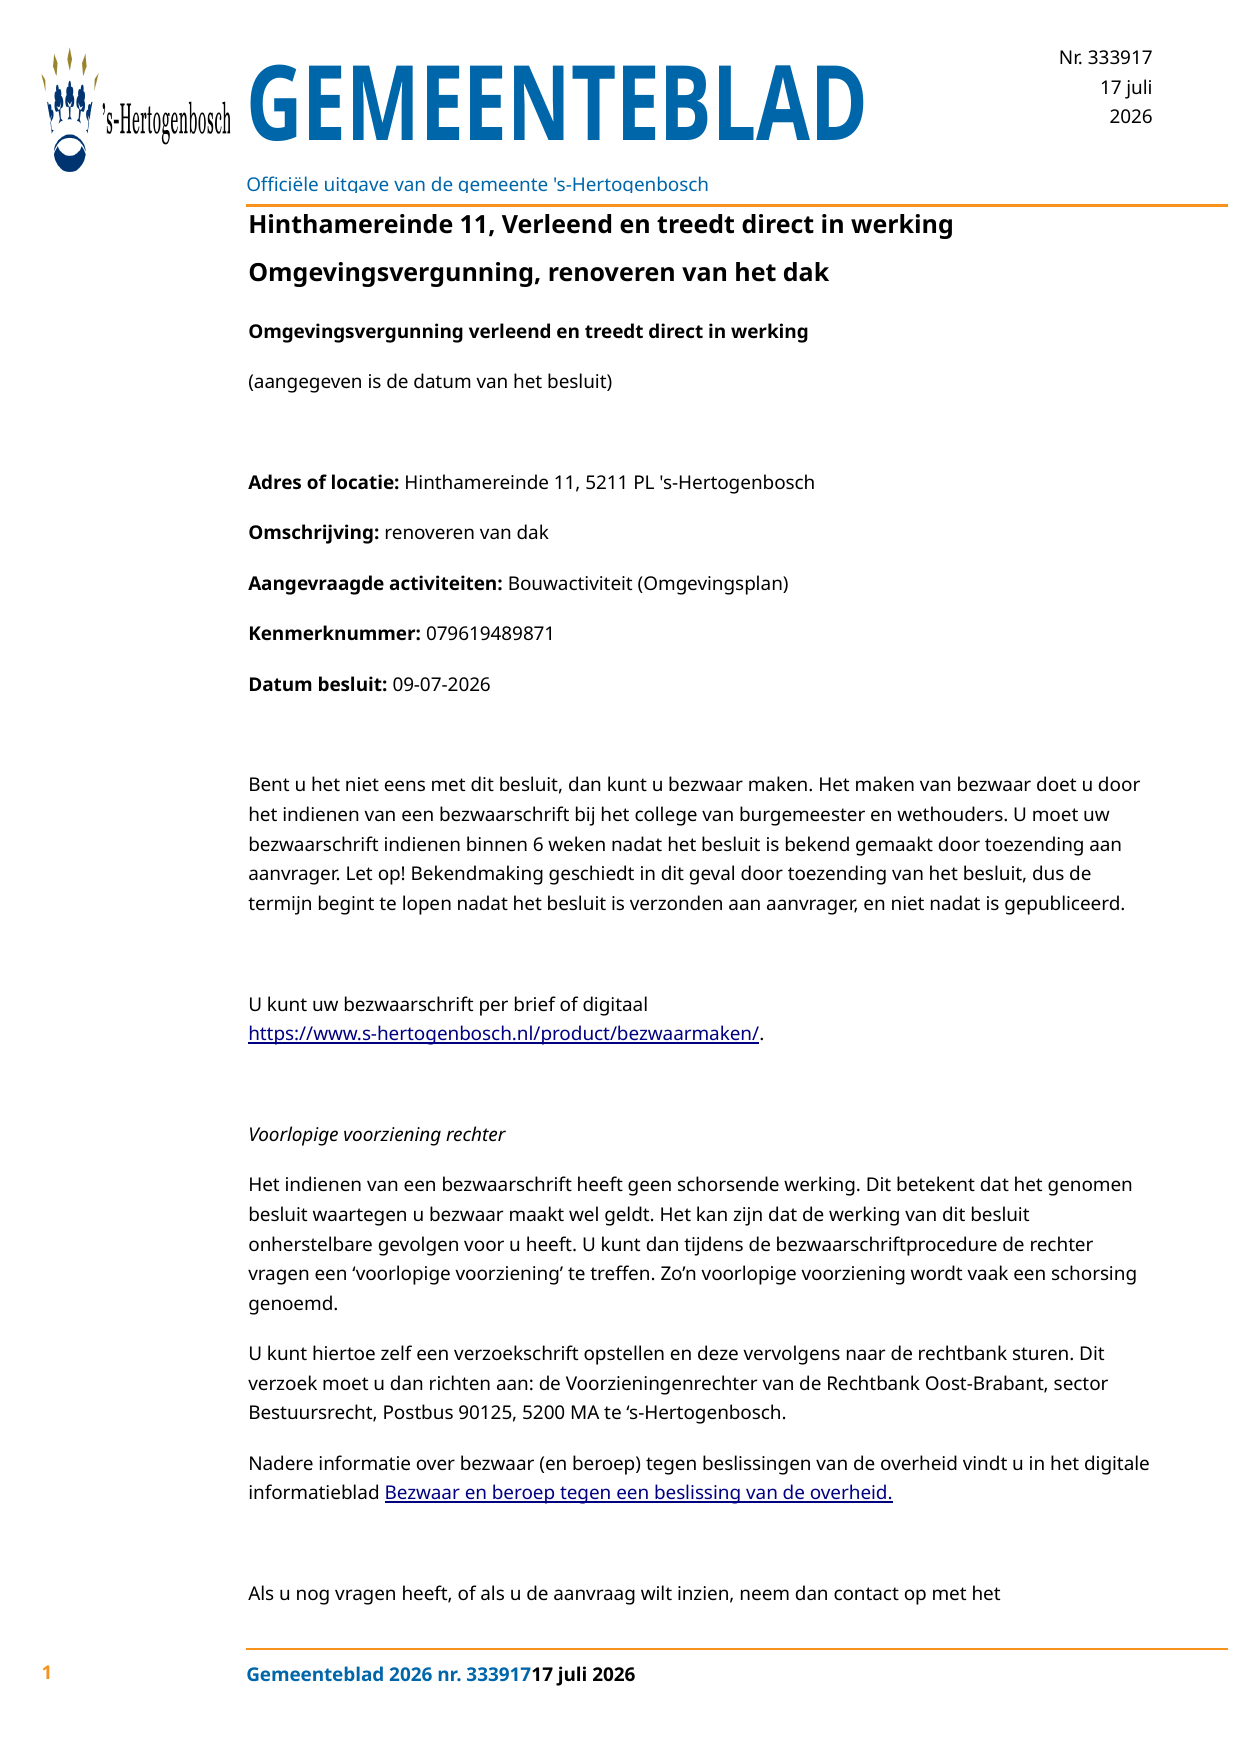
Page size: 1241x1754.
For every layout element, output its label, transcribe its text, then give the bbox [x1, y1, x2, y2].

text Bent u het niet eens met dit besluit, dan kunt u bezwaar maken. Het maken van bezwaar doet u door het indienen van een bezwaarschrift bij het college van burgemeester en wethouders. U moet uw bezwaarschrift indienen binnen 6 weken nadat het besluit is bekend gemaakt door toezending aan aanvrager. Let op! Bekendmaking geschiedt in dit geval door toezending van het besluit, dus de termijn begint te lopen nadat het besluit is verzonden aan aanvrager, en niet nadat is gepubliceerd. [248, 772, 1152, 916]
text Het indienen van een bezwaarschrift heeft geen schorsende werking. Dit betekent dat het genomen besluit waartegen u bezwaar maakt wel geldt. Het kan zijn dat de werking van dit besluit onherstelbare gevolgen voor u heeft. U kunt dan tijdens de bezwaarschriftprocedure de rechter vragen een ‘voorlopige voorziening’ te treffen. Zo’n voorlopige voorziening wordt vaak een schorsing genoemd. [248, 1172, 1152, 1316]
picture [41, 47, 231, 172]
text Nadere informatie over bezwaar (en beroep) tegen beslissingen van de overheid vindt u in het digitale informatieblad Bezwaar en beroep tegen een beslissing van de overheid. [248, 1450, 1152, 1505]
text Als u nog vragen heeft, of als u de aanvraag wilt inzien, neem dan contact op met het [248, 1580, 1152, 1606]
text Aangevraagde activiteiten: Bouwactiviteit (Omgevingsplan) [248, 570, 1152, 596]
text Omgevingsvergunning verleend en treedt direct in werking [248, 318, 1152, 344]
text U kunt uw bezwaarschrift per brief of digitaal https://www.s-hertogenbosch.nl/product/bezwaarmaken/. [248, 991, 1152, 1046]
text Hinthamereinde 11, Verleend en treedt direct in werking Omgevingsvergunning, renoveren van het dak [248, 207, 1152, 288]
text Datum besluit: 09-07-2026 [248, 671, 1152, 697]
text Kenmerknummer: 079619489871 [248, 620, 1152, 646]
text U kunt hiertoe zelf een verzoekschrift opstellen en deze vervolgens naar de rechtbank sturen. Dit verzoek moet u dan richten aan: de Voorzieningenrechter van de Rechtbank Oost-Brabant, sector Bestuursrecht, Postbus 90125, 5200 MA te ‘s-Hertogenbosch. [248, 1340, 1152, 1425]
text Adres of locatie: Hinthamereinde 11, 5211 PL 's-Hertogenbosch [248, 469, 1152, 495]
text (aangegeven is de datum van het besluit) [248, 368, 1152, 394]
text Voorlopige voorziening rechter [248, 1121, 1152, 1147]
text Omschrijving: renoveren van dak [248, 519, 1152, 545]
